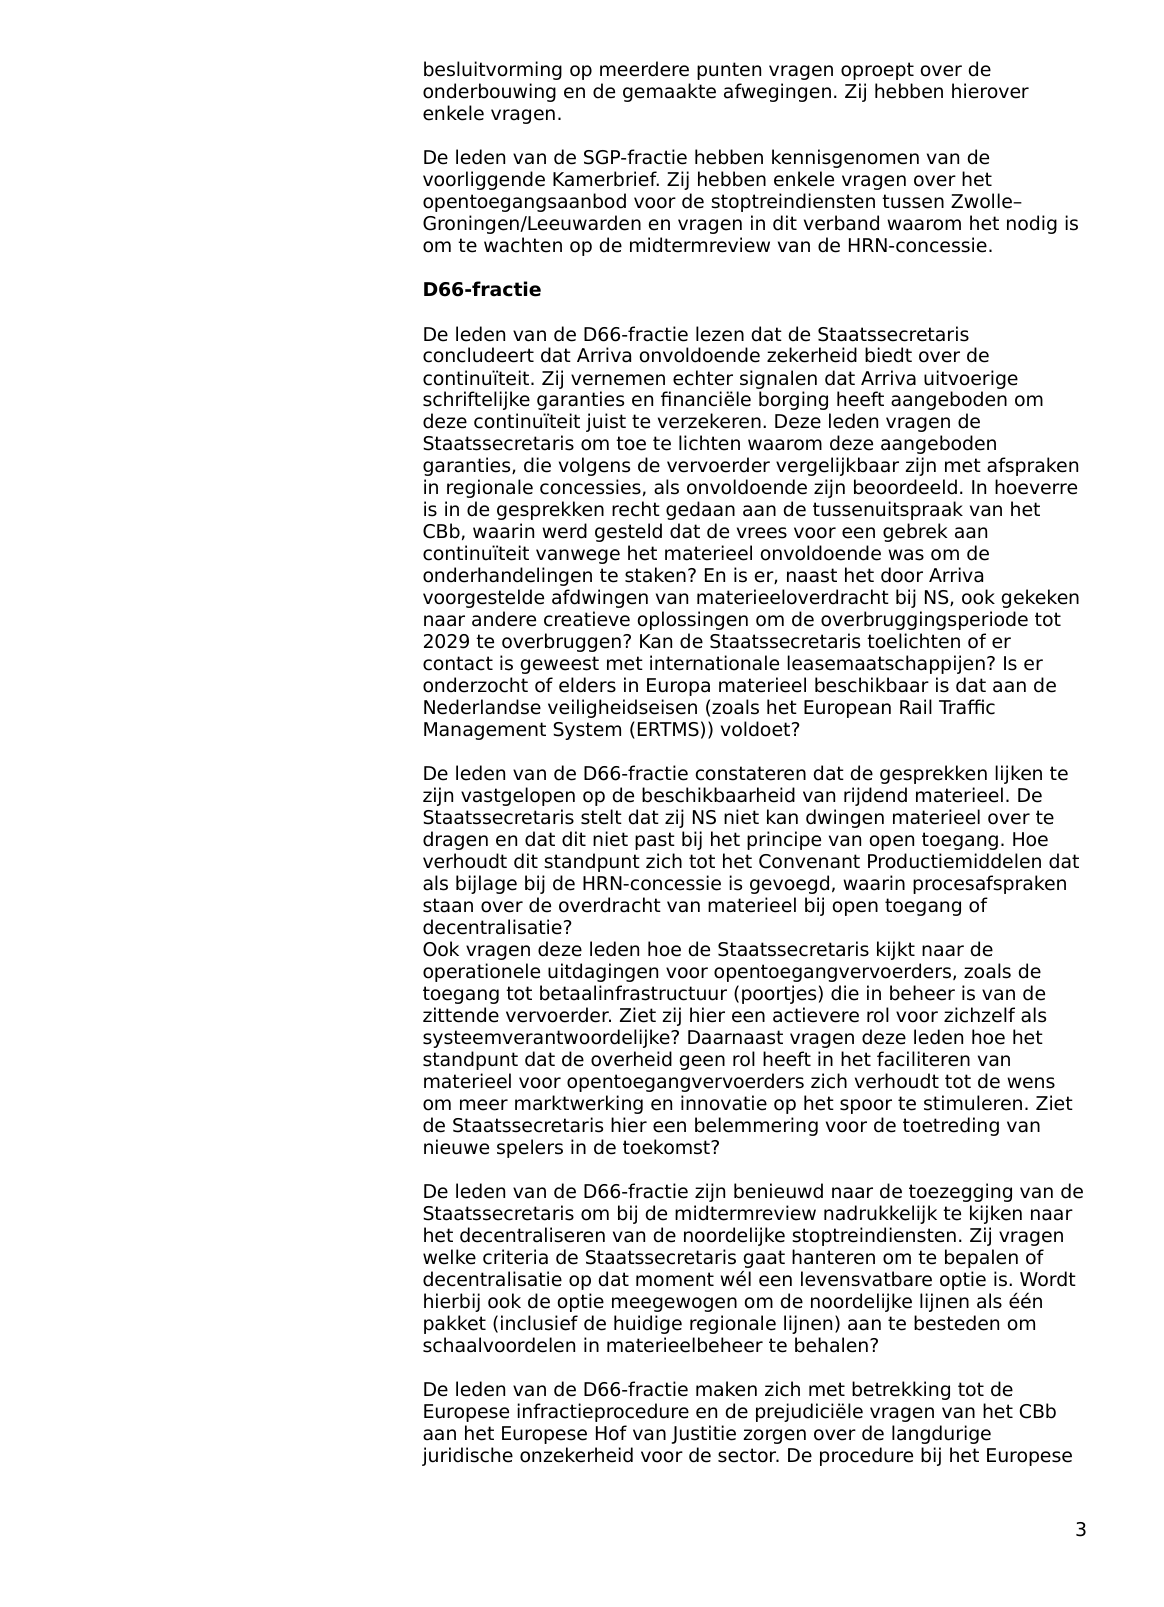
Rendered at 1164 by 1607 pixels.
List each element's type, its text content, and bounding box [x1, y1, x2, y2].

text De leden van de D66-fractie lezen dat de Staatssecretaris concludeert dat Arriva onvoldoende zekerheid biedt over de continuïteit. Zij vernemen echter signalen dat Arriva uitvoerige schriftelijke garanties en financiële borging heeft aangeboden om deze continuïteit juist te verzekeren. Deze leden vragen de Staatssecretaris om toe te lichten waarom deze aangeboden garanties, die volgens de vervoerder vergelijkbaar zijn met afspraken in regionale concessies, als onvoldoende zijn beoordeeld. In hoeverre is in de gesprekken recht gedaan aan de tussenuitspraak van het CBb, waarin werd gesteld dat de vrees voor een gebrek aan continuïteit vanwege het materieel onvoldoende was om de onderhandelingen te staken? En is er, naast het door Arriva voorgestelde afdwingen van materieeloverdracht bij NS, ook gekeken naar andere creatieve oplossingen om de overbruggingsperiode tot 2029 te overbruggen? Kan de Staatssecretaris toelichten of er contact is geweest met internationale leasemaatschappijen? Is er onderzocht of elders in Europa materieel beschikbaar is dat aan de Nederlandse veiligheidseisen (zoals het European Rail Traffic Management System (ERTMS)) voldoet? [422, 323, 1087, 741]
text De leden van de D66-fractie maken zich met betrekking tot de Europese infractieprocedure en de prejudiciële vragen van het CBb aan het Europese Hof van Justitie zorgen over de langdurige juridische onzekerheid voor de sector. De procedure bij het Europese [422, 1379, 1087, 1467]
text De leden van de D66-fractie zijn benieuwd naar de toezegging van de Staatssecretaris om bij de midtermreview nadrukkelijk te kijken naar het decentraliseren van de noordelijke stoptreindiensten. Zij vragen welke criteria de Staatssecretaris gaat hanteren om te bepalen of decentralisatie op dat moment wél een levensvatbare optie is. Wordt hierbij ook de optie meegewogen om de noordelijke lijnen als één pakket (inclusief de huidige regionale lijnen) aan te besteden om schaalvoordelen in materieelbeheer te behalen? [422, 1181, 1087, 1357]
subtitle D66-fractie [422, 279, 1087, 301]
text besluitvorming op meerdere punten vragen oproept over de onderbouwing en de gemaakte afwegingen. Zij hebben hierover enkele vragen. [422, 59, 1087, 125]
text De leden van de D66-fractie constateren dat de gesprekken lijken te zijn vastgelopen op de beschikbaarheid van rijdend materieel. De Staatssecretaris stelt dat zij NS niet kan dwingen materieel over te dragen en dat dit niet past bij het principe van open toegang. Hoe verhoudt dit standpunt zich tot het Convenant Productiemiddelen dat als bijlage bij de HRN-concessie is gevoegd, waarin procesafspraken staan over de overdracht van materieel bij open toegang of decentralisatie? [422, 763, 1087, 939]
text Ook vragen deze leden hoe de Staatssecretaris kijkt naar de operationele uitdagingen voor opentoegangvervoerders, zoals de toegang tot betaalinfrastructuur (poortjes) die in beheer is van de zittende vervoerder. Ziet zij hier een actievere rol voor zichzelf als systeemverantwoordelijke? Daarnaast vragen deze leden hoe het standpunt dat de overheid geen rol heeft in het faciliteren van materieel voor opentoegangvervoerders zich verhoudt tot de wens om meer marktwerking en innovatie op het spoor te stimuleren. Ziet de Staatssecretaris hier een belemmering voor de toetreding van nieuwe spelers in de toekomst? [422, 939, 1087, 1159]
text De leden van de SGP-fractie hebben kennisgenomen van de voorliggende Kamerbrief. Zij hebben enkele vragen over het opentoegangsaanbod voor de stoptreindiensten tussen Zwolle–Groningen/Leeuwarden en vragen in dit verband waarom het nodig is om te wachten op de midtermreview van de HRN-concessie. [422, 147, 1087, 257]
